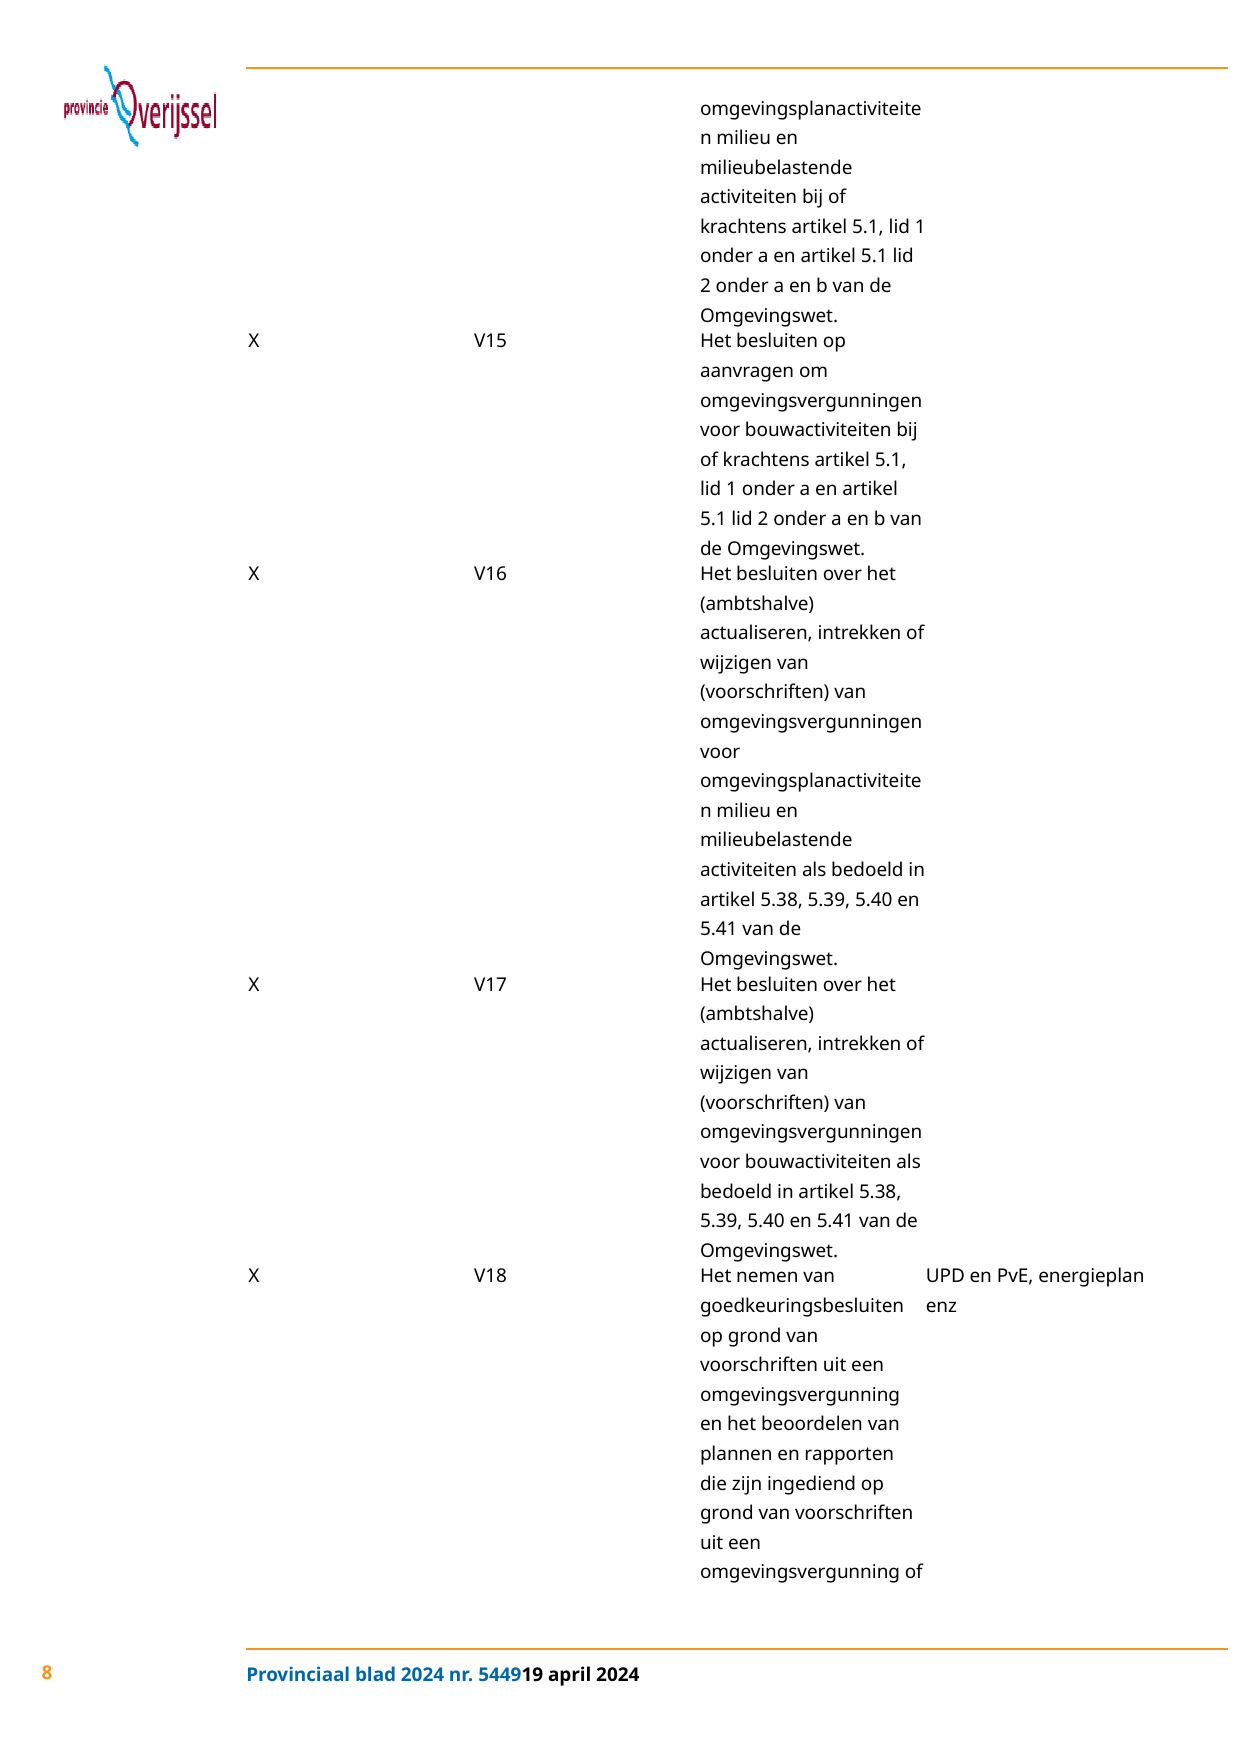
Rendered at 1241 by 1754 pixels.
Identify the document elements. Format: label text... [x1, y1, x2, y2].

table_cell Het besluiten over het (ambtshalve) actualiseren, intrekken of wijzigen van (voorschriften) van omgevingsvergunningen voor omgevingsplanactiviteiten milieu en milieubelastende activiteiten als bedoeld in artikel 5.38, 5.39, 5.40 en 5.41 van de Omgevingswet. [700, 560, 926, 971]
table_cell Het besluiten op aanvragen om omgevingsvergunningen voor bouwactiviteiten bij of krachtens artikel 5.1, lid 1 onder a en artikel 5.1 lid 2 onder a en b van de Omgevingswet. [700, 328, 926, 560]
table_cell V15 [474, 328, 700, 560]
picture [41, 47, 231, 172]
table_cell V18 [474, 1263, 700, 1584]
table_cell X [248, 328, 474, 560]
table_cell [926, 328, 1152, 560]
table_cell omgevingsplanactiviteiten milieu en milieubelastende activiteiten bij of krachtens artikel 5.1, lid 1 onder a en artikel 5.1 lid 2 onder a en b van de Omgevingswet. [700, 95, 926, 328]
table_cell V17 [474, 971, 700, 1263]
table_cell Het nemen van goedkeuringsbesluiten op grond van voorschriften uit een omgevingsvergunning en het beoordelen van plannen en rapporten die zijn ingediend op grond van voorschriften uit een omgevingsvergunning of [700, 1263, 926, 1584]
table_cell X [248, 560, 474, 971]
table_cell [926, 560, 1152, 971]
table_cell X [248, 1263, 474, 1584]
table_cell [474, 95, 700, 328]
table_cell [248, 95, 474, 328]
table_cell X [248, 971, 474, 1263]
table_cell [926, 95, 1152, 328]
table_cell UPD en PvE, energieplan enz [926, 1263, 1152, 1584]
table_cell V16 [474, 560, 700, 971]
table_cell Het besluiten over het (ambtshalve) actualiseren, intrekken of wijzigen van (voorschriften) van omgevingsvergunningen voor bouwactiviteiten als bedoeld in artikel 5.38, 5.39, 5.40 en 5.41 van de Omgevingswet. [700, 971, 926, 1263]
table_cell [926, 971, 1152, 1263]
